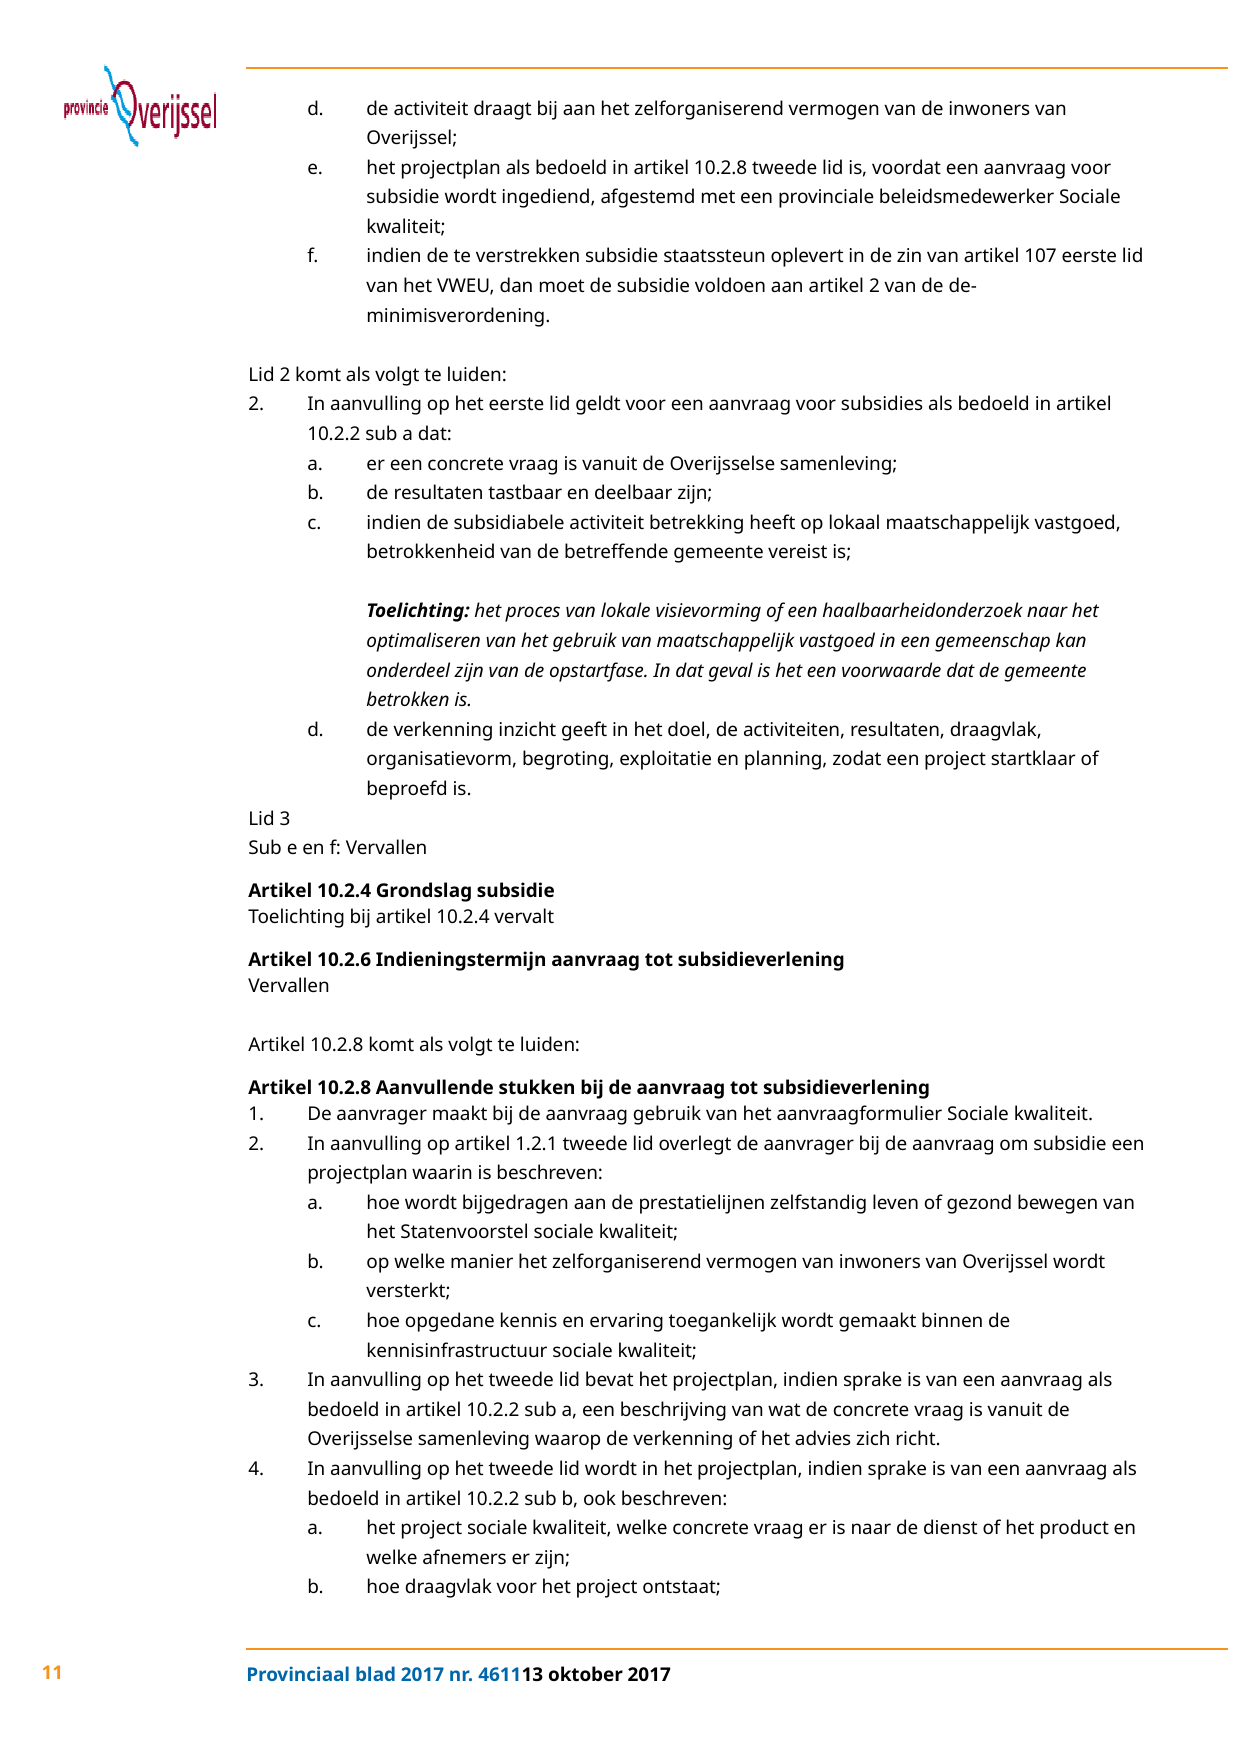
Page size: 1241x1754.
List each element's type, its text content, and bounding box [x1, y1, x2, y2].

text Sub e en f: Vervallen [248, 834, 1152, 860]
list op welke manier het zelforganiserend vermogen van inwoners van Overijssel wordt versterkt; [307, 1248, 1152, 1303]
list er een concrete vraag is vanuit de Overijsselse samenleving; [307, 450, 1152, 476]
text Toelichting bij artikel 10.2.4 vervalt [248, 903, 1152, 929]
list De aanvrager maakt bij de aanvraag gebruik van het aanvraagformulier Sociale kwaliteit. [248, 1100, 1152, 1126]
text Lid 2 komt als volgt te luiden: [248, 361, 1152, 387]
list indien de te verstrekken subsidie staatssteun oplevert in de zin van artikel 107 eerste lid van het VWEU, dan moet de subsidie voldoen aan artikel 2 van de de-minimisverordening. [307, 243, 1152, 328]
list het project sociale kwaliteit, welke concrete vraag er is naar de dienst of het product en welke afnemers er zijn; [307, 1514, 1152, 1569]
picture [41, 47, 231, 172]
list de activiteit draagt bij aan het zelforganiserend vermogen van de inwoners van Overijssel; [307, 95, 1152, 150]
list In aanvulling op het tweede lid wordt in het projectplan, indien sprake is van een aanvraag als bedoeld in artikel 10.2.2 sub b, ook beschreven: [248, 1455, 1152, 1510]
list het projectplan als bedoeld in artikel 10.2.8 tweede lid is, voordat een aanvraag voor subsidie wordt ingediend, afgestemd met een provinciale beleidsmedewerker Sociale kwaliteit; [307, 154, 1152, 239]
list Toelichting: het proces van lokale visievorming of een haalbaarheidonderzoek naar het optimaliseren van het gebruik van maatschappelijk vastgoed in een gemeenschap kan onderdeel zijn van de opstartfase. In dat geval is het een voorwaarde dat de gemeente betrokken is. [307, 598, 1152, 712]
list de resultaten tastbaar en deelbaar zijn; [307, 479, 1152, 505]
text Artikel 10.2.4 Grondslag subsidie [248, 877, 1152, 903]
text Lid 3 [248, 805, 1152, 831]
text Vervallen [248, 972, 1152, 998]
list hoe wordt bijgedragen aan de prestatielijnen zelfstandig leven of gezond bewegen van het Statenvoorstel sociale kwaliteit; [307, 1189, 1152, 1244]
list In aanvulling op artikel 1.2.1 tweede lid overlegt de aanvrager bij de aanvraag om subsidie een projectplan waarin is beschreven: [248, 1130, 1152, 1185]
text Artikel 10.2.8 Aanvullende stukken bij de aanvraag tot subsidieverlening [248, 1074, 1152, 1100]
list indien de subsidiabele activiteit betrekking heeft op lokaal maatschappelijk vastgoed, betrokkenheid van de betreffende gemeente vereist is; [307, 509, 1152, 564]
text Artikel 10.2.8 komt als volgt te luiden: [248, 1031, 1152, 1057]
list In aanvulling op het eerste lid geldt voor een aanvraag voor subsidies als bedoeld in artikel 10.2.2 sub a dat: [248, 391, 1152, 446]
list In aanvulling op het tweede lid bevat het projectplan, indien sprake is van een aanvraag als bedoeld in artikel 10.2.2 sub a, een beschrijving van wat de concrete vraag is vanuit de Overijsselse samenleving waarop de verkenning of het advies zich richt. [248, 1366, 1152, 1451]
list hoe draagvlak voor het project ontstaat; [307, 1573, 1152, 1599]
list hoe opgedane kennis en ervaring toegankelijk wordt gemaakt binnen de kennisinfrastructuur sociale kwaliteit; [307, 1307, 1152, 1362]
list de verkenning inzicht geeft in het doel, de activiteiten, resultaten, draagvlak, organisatievorm, begroting, exploitatie en planning, zodat een project startklaar of beproefd is. [307, 716, 1152, 801]
text Artikel 10.2.6 Indieningstermijn aanvraag tot subsidieverlening [248, 946, 1152, 972]
